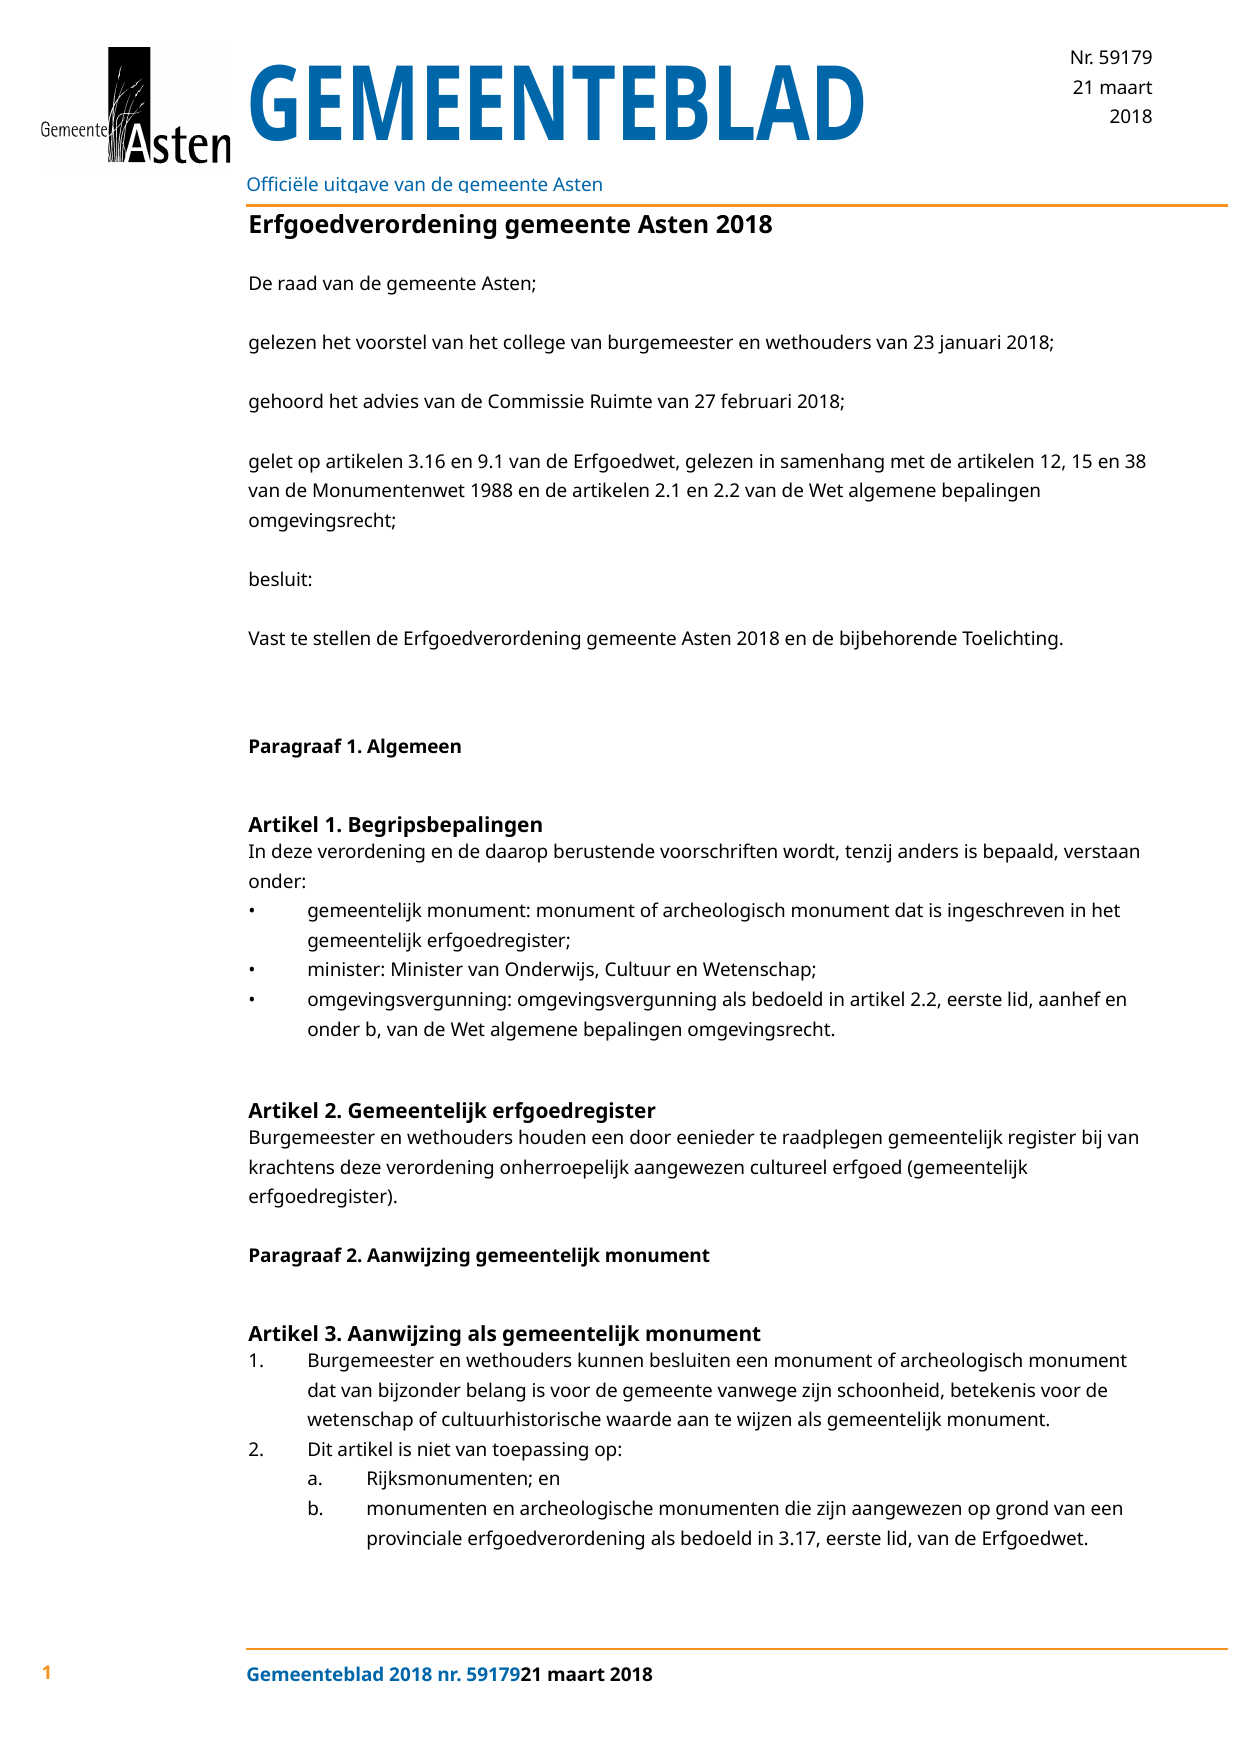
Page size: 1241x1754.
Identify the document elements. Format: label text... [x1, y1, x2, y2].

text gelet op artikelen 3.16 en 9.1 van de Erfgoedwet, gelezen in samenhang met de artikelen 12, 15 en 38 van de Monumentenwet 1988 en de artikelen 2.1 en 2.2 van de Wet algemene bepalingen omgevingsrecht; [248, 448, 1152, 533]
text gehoord het advies van de Commissie Ruimte van 27 februari 2018; [248, 389, 1152, 414]
list omgevingsvergunning: omgevingsvergunning als bedoeld in artikel 2.2, eerste lid, aanhef en onder b, van de Wet algemene bepalingen omgevingsrecht. [248, 986, 1152, 1042]
list Rijksmonumenten; en [307, 1466, 1152, 1491]
list gemeentelijk monument: monument of archeologisch monument dat is ingeschreven in het gemeentelijk erfgoedregister; [248, 897, 1152, 953]
list Burgemeester en wethouders kunnen besluiten een monument of archeologisch monument dat van bijzonder belang is voor de gemeente vanwege zijn schoonheid, betekenis voor de wetenschap of cultuurhistorische waarde aan te wijzen als gemeentelijk monument. [248, 1347, 1152, 1432]
text Artikel 3. Aanwijzing als gemeentelijk monument [248, 1319, 1152, 1347]
text Vast te stellen de Erfgoedverordening gemeente Asten 2018 en de bijbehorende Toelichting. [248, 625, 1152, 651]
text In deze verordening en de daarop berustende voorschriften wordt, tenzij anders is bepaald, verstaan onder: [248, 838, 1152, 894]
text Burgemeester en wethouders houden een door eenieder te raadplegen gemeentelijk register bij van krachtens deze verordening onherroepelijk aangewezen cultureel erfgoed (gemeentelijk erfgoedregister). [248, 1124, 1152, 1209]
text Artikel 2. Gemeentelijk erfgoedregister [248, 1096, 1152, 1124]
text Paragraaf 2. Aanwijzing gemeentelijk monument [248, 1243, 1152, 1268]
list minister: Minister van Onderwijs, Cultuur en Wetenschap; [248, 957, 1152, 982]
list Dit artikel is niet van toepassing op: [248, 1436, 1152, 1462]
text Artikel 1. Begripsbepalingen [248, 810, 1152, 838]
text De raad van de gemeente Asten; [248, 270, 1152, 296]
picture [41, 47, 231, 172]
text Paragraaf 1. Algemeen [248, 734, 1152, 759]
text Erfgoedverordening gemeente Asten 2018 [248, 207, 1152, 241]
list monumenten en archeologische monumenten die zijn aangewezen op grond van een provinciale erfgoedverordening als bedoeld in 3.17, eerste lid, van de Erfgoedwet. [307, 1495, 1152, 1550]
text besluit: [248, 566, 1152, 592]
text gelezen het voorstel van het college van burgemeester en wethouders van 23 januari 2018; [248, 329, 1152, 355]
